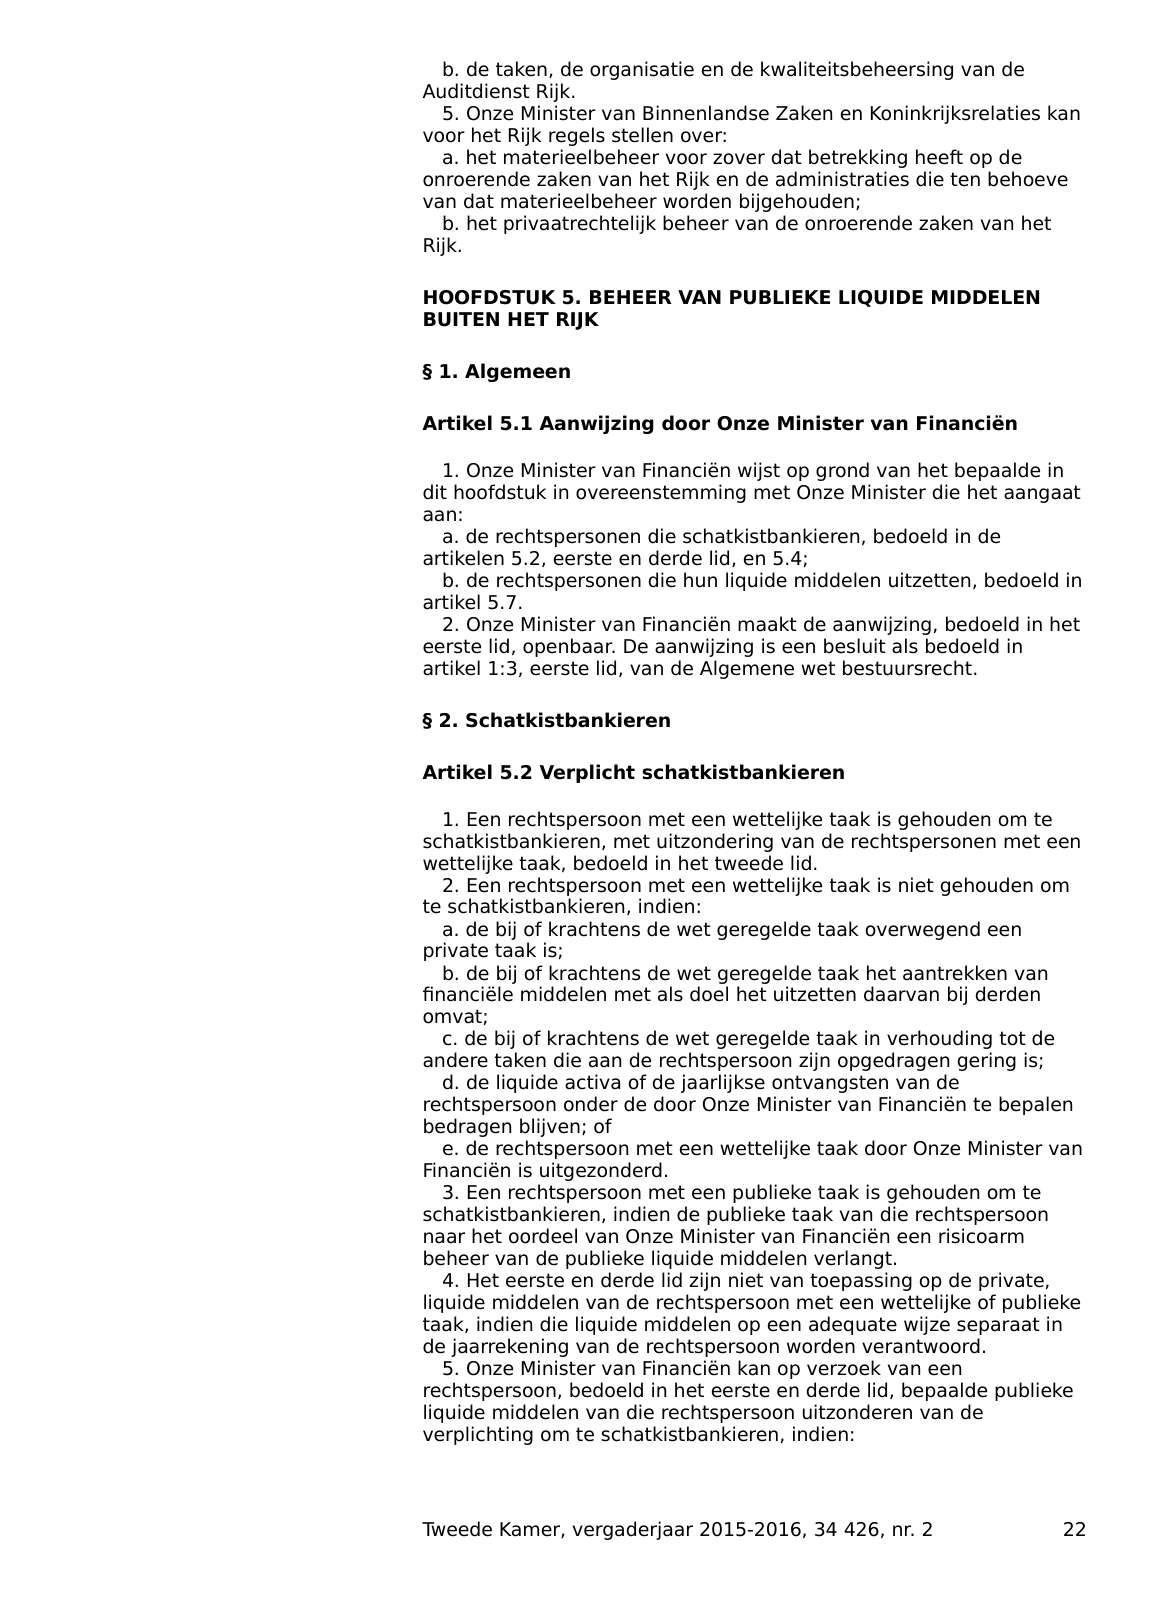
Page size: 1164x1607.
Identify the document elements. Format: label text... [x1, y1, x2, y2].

text b. het privaatrechtelijk beheer van de onroerende zaken van het Rijk. [422, 213, 1087, 257]
text d. de liquide activa of de jaarlijkse ontvangsten van de rechtspersoon onder de door Onze Minister van Financiën te bepalen bedragen blijven; of [422, 1072, 1087, 1138]
subtitle § 1. Algemeen [422, 361, 1087, 383]
text b. de bij of krachtens de wet geregelde taak het aantrekken van financiële middelen met als doel het uitzetten daarvan bij derden omvat; [422, 962, 1087, 1028]
subtitle Artikel 5.2 Verplicht schatkistbankieren [422, 762, 1087, 783]
text b. de rechtspersonen die hun liquide middelen uitzetten, bedoeld in artikel 5.7. [422, 570, 1087, 614]
subtitle HOOFDSTUK 5. BEHEER VAN PUBLIEKE LIQUIDE MIDDELEN BUITEN HET RIJK [422, 287, 1087, 331]
text e. de rechtspersoon met een wettelijke taak door Onze Minister van Financiën is uitgezonderd. [422, 1138, 1087, 1182]
text 5. Onze Minister van Binnenlandse Zaken en Koninkrijksrelaties kan voor het Rijk regels stellen over: [422, 103, 1087, 147]
subtitle Artikel 5.1 Aanwijzing door Onze Minister van Financiën [422, 413, 1087, 435]
text 4. Het eerste en derde lid zijn niet van toepassing op de private, liquide middelen van de rechtspersoon met een wettelijke of publieke taak, indien die liquide middelen op een adequate wijze separaat in de jaarrekening van de rechtspersoon worden verantwoord. [422, 1270, 1087, 1358]
text 2. Een rechtspersoon met een wettelijke taak is niet gehouden om te schatkistbankieren, indien: [422, 874, 1087, 918]
text a. de bij of krachtens de wet geregelde taak overwegend een private taak is; [422, 918, 1087, 962]
text a. de rechtspersonen die schatkistbankieren, bedoeld in de artikelen 5.2, eerste en derde lid, en 5.4; [422, 526, 1087, 570]
text b. de taken, de organisatie en de kwaliteitsbeheersing van de Auditdienst Rijk. [422, 59, 1087, 103]
text 5. Onze Minister van Financiën kan op verzoek van een rechtspersoon, bedoeld in het eerste en derde lid, bepaalde publieke liquide middelen van die rechtspersoon uitzonderen van de verplichting om te schatkistbankieren, indien: [422, 1358, 1087, 1446]
text c. de bij of krachtens de wet geregelde taak in verhouding tot de andere taken die aan de rechtspersoon zijn opgedragen gering is; [422, 1028, 1087, 1072]
text 1. Onze Minister van Financiën wijst op grond van het bepaalde in dit hoofdstuk in overeenstemming met Onze Minister die het aangaat aan: [422, 460, 1087, 526]
text 1. Een rechtspersoon met een wettelijke taak is gehouden om te schatkistbankieren, met uitzondering van de rechtspersonen met een wettelijke taak, bedoeld in het tweede lid. [422, 808, 1087, 874]
text 3. Een rechtspersoon met een publieke taak is gehouden om te schatkistbankieren, indien de publieke taak van die rechtspersoon naar het oordeel van Onze Minister van Financiën een risicoarm beheer van de publieke liquide middelen verlangt. [422, 1182, 1087, 1270]
text a. het materieelbeheer voor zover dat betrekking heeft op de onroerende zaken van het Rijk en de administraties die ten behoeve van dat materieelbeheer worden bijgehouden; [422, 147, 1087, 213]
text 2. Onze Minister van Financiën maakt de aanwijzing, bedoeld in het eerste lid, openbaar. De aanwijzing is een besluit als bedoeld in artikel 1:3, eerste lid, van de Algemene wet bestuursrecht. [422, 614, 1087, 679]
subtitle § 2. Schatkistbankieren [422, 709, 1087, 732]
